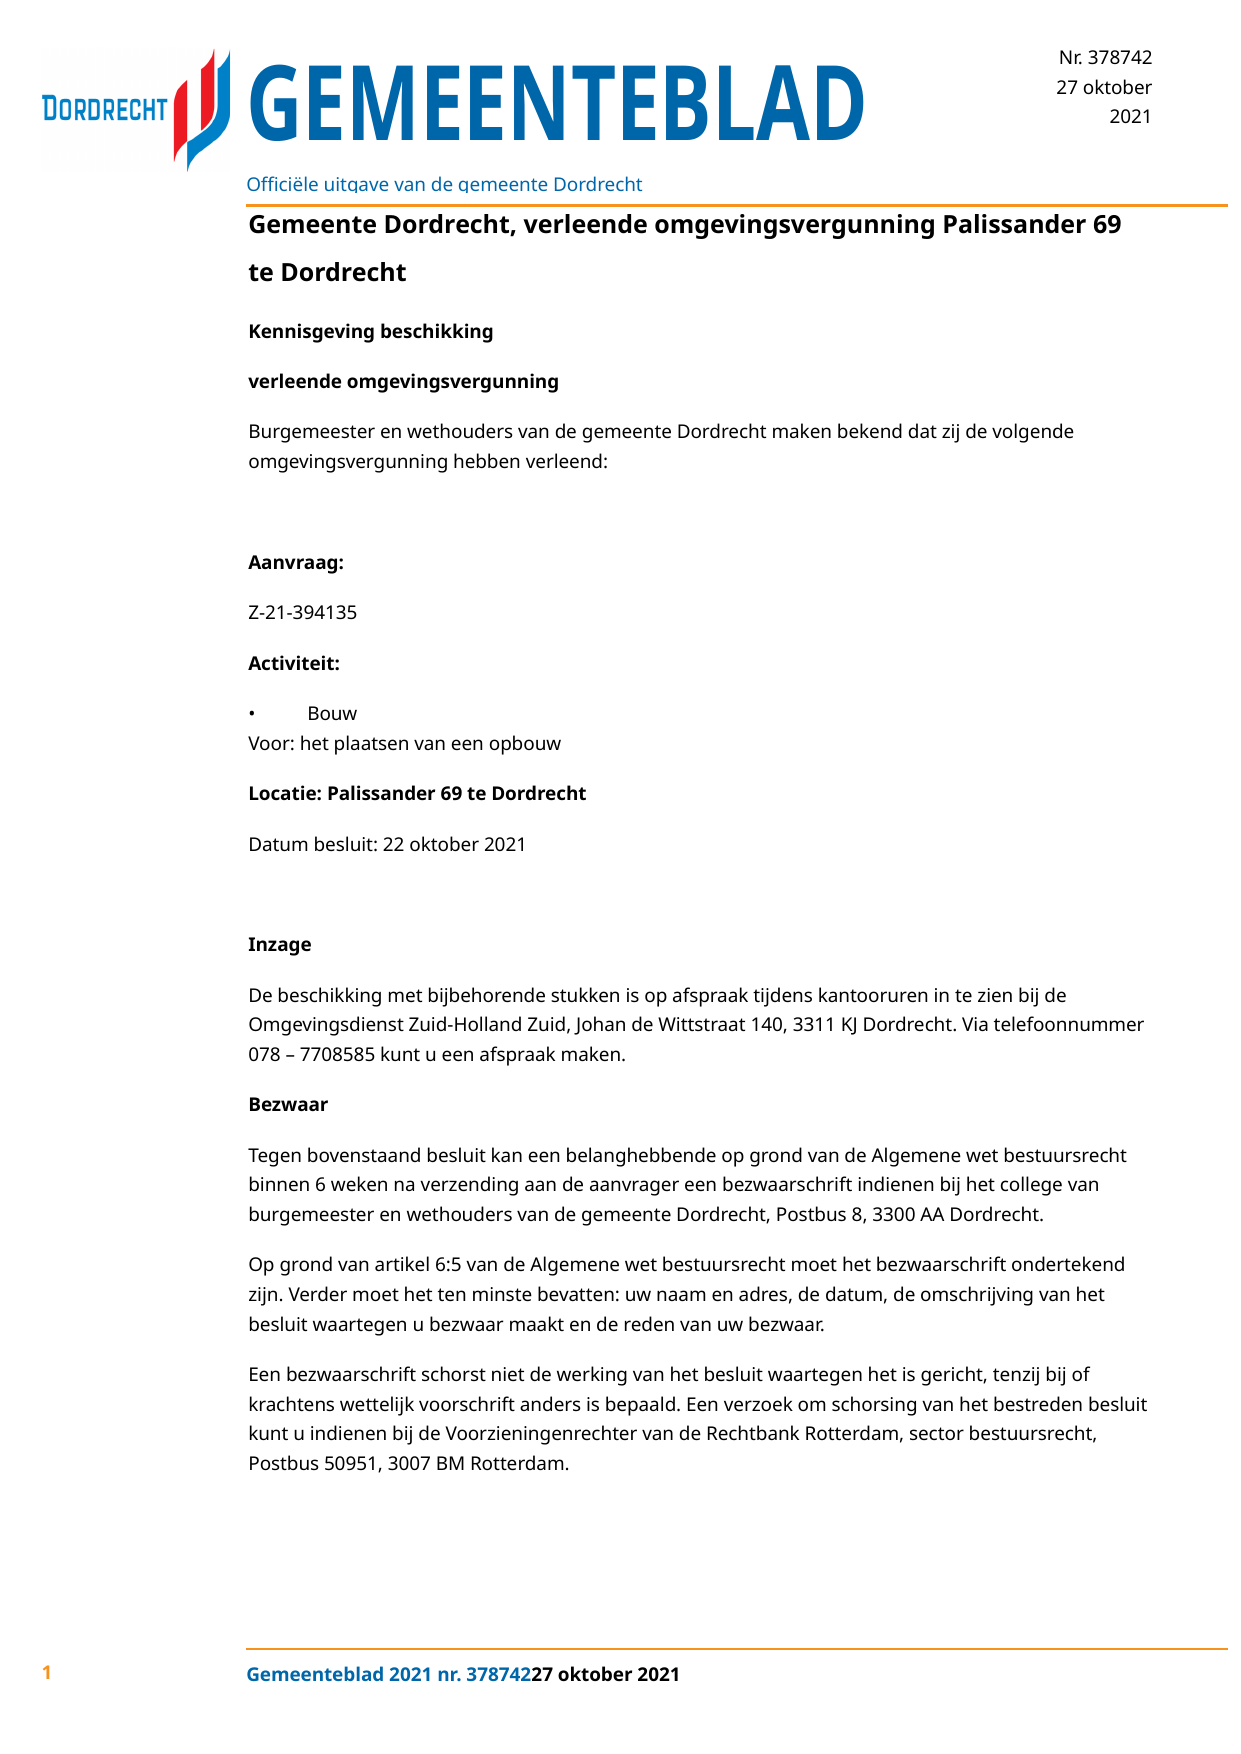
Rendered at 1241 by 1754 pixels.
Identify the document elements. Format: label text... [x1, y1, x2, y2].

picture [41, 47, 231, 172]
text Z-21-394135 [248, 599, 1152, 625]
text De beschikking met bijbehorende stukken is op afspraak tijdens kantooruren in te zien bij de Omgevingsdienst Zuid-Holland Zuid, Johan de Wittstraat 140, 3311 KJ Dordrecht. Via telefoonnummer 078 – 7708585 kunt u een afspraak maken. [248, 982, 1152, 1067]
text Op grond van artikel 6:5 van de Algemene wet bestuursrecht moet het bezwaarschrift ondertekend zijn. Verder moet het ten minste bevatten: uw naam en adres, de datum, de omschrijving van het besluit waartegen u bezwaar maakt en de reden van uw bezwaar. [248, 1252, 1152, 1337]
text Voor: het plaatsen van een opbouw [248, 730, 1152, 756]
text verleende omgevingsvergunning [248, 368, 1152, 394]
text Activiteit: [248, 650, 1152, 676]
text Gemeente Dordrecht, verleende omgevingsvergunning Palissander 69 te Dordrecht [248, 207, 1152, 288]
text Burgemeester en wethouders van de gemeente Dordrecht maken bekend dat zij de volgende omgevingsvergunning hebben verleend: [248, 419, 1152, 474]
list Bouw [248, 700, 1152, 726]
text Aanvraag: [248, 549, 1152, 575]
text Kennisgeving beschikking [248, 318, 1152, 344]
text Locatie: Palissander 69 te Dordrecht [248, 780, 1152, 806]
text Een bezwaarschrift schorst niet de werking van het besluit waartegen het is gericht, tenzij bij of krachtens wettelijk voorschrift anders is bepaald. Een verzoek om schorsing van het bestreden besluit kunt u indienen bij de Voorzieningenrechter van de Rechtbank Rotterdam, sector bestuursrecht, Postbus 50951, 3007 BM Rotterdam. [248, 1361, 1152, 1476]
text Datum besluit: 22 oktober 2021 [248, 831, 1152, 857]
text Tegen bovenstaand besluit kan een belanghebbende op grond van de Algemene wet bestuursrecht binnen 6 weken na verzending aan de aanvrager een bezwaarschrift indienen bij het college van burgemeester en wethouders van de gemeente Dordrecht, Postbus 8, 3300 AA Dordrecht. [248, 1142, 1152, 1227]
text Bezwaar [248, 1092, 1152, 1117]
text Inzage [248, 932, 1152, 957]
